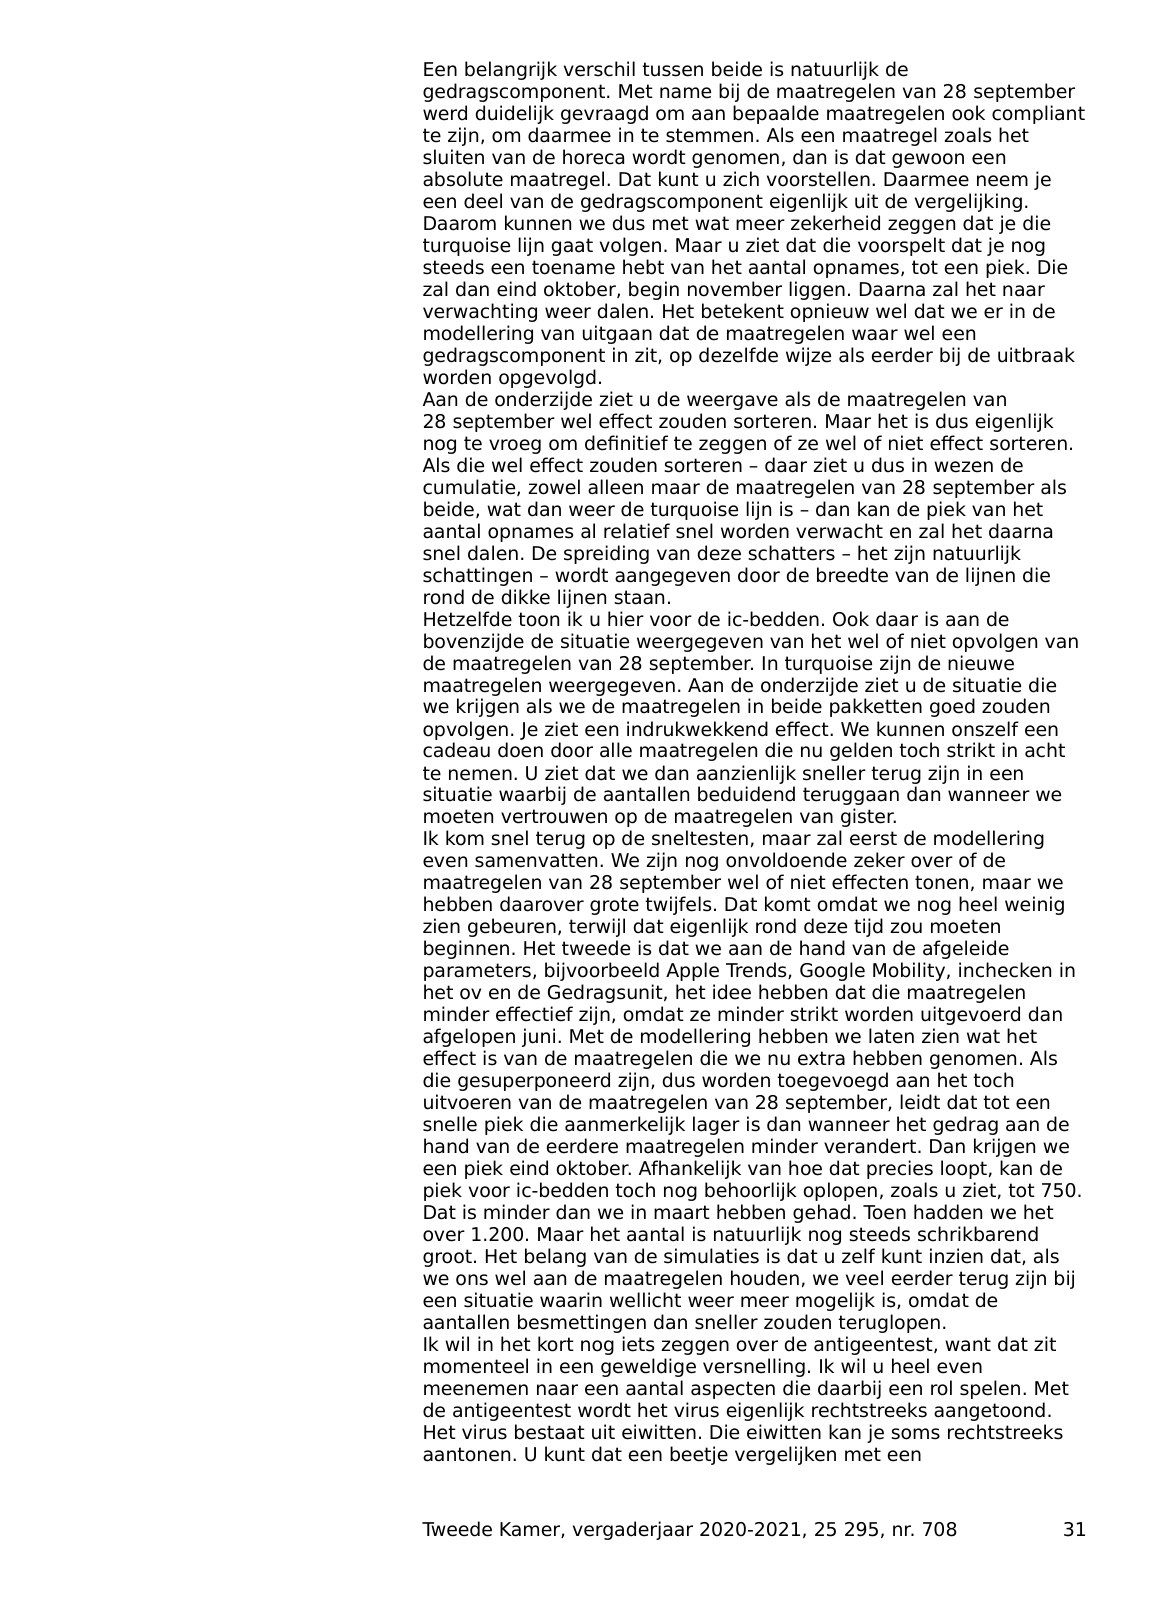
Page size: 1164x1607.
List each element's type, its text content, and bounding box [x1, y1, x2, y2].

text Een belangrijk verschil tussen beide is natuurlijk de gedragscomponent. Met name bij de maatregelen van 28 september werd duidelijk gevraagd om aan bepaalde maatregelen ook compliant te zijn, om daarmee in te stemmen. Als een maatregel zoals het sluiten van de horeca wordt genomen, dan is dat gewoon een absolute maatregel. Dat kunt u zich voorstellen. Daarmee neem je een deel van de gedragscomponent eigenlijk uit de vergelijking. Daarom kunnen we dus met wat meer zekerheid zeggen dat je die turquoise lijn gaat volgen. Maar u ziet dat die voorspelt dat je nog steeds een toename hebt van het aantal opnames, tot een piek. Die zal dan eind oktober, begin november liggen. Daarna zal het naar verwachting weer dalen. Het betekent opnieuw wel dat we er in de modellering van uitgaan dat de maatregelen waar wel een gedragscomponent in zit, op dezelfde wijze als eerder bij de uitbraak worden opgevolgd. [422, 59, 1087, 389]
text Ik wil in het kort nog iets zeggen over de antigeentest, want dat zit momenteel in een geweldige versnelling. Ik wil u heel even meenemen naar een aantal aspecten die daarbij een rol spelen. Met de antigeentest wordt het virus eigenlijk rechtstreeks aangetoond. Het virus bestaat uit eiwitten. Die eiwitten kan je soms rechtstreeks aantonen. U kunt dat een beetje vergelijken met een [422, 1334, 1087, 1466]
text Hetzelfde toon ik u hier voor de ic-bedden. Ook daar is aan de bovenzijde de situatie weergegeven van het wel of niet opvolgen van de maatregelen van 28 september. In turquoise zijn de nieuwe maatregelen weergegeven. Aan de onderzijde ziet u de situatie die we krijgen als we de maatregelen in beide pakketten goed zouden opvolgen. Je ziet een indrukwekkend effect. We kunnen onszelf een cadeau doen door alle maatregelen die nu gelden toch strikt in acht te nemen. U ziet dat we dan aanzienlijk sneller terug zijn in een situatie waarbij de aantallen beduidend teruggaan dan wanneer we moeten vertrouwen op de maatregelen van gister. [422, 608, 1087, 828]
text Ik kom snel terug op de sneltesten, maar zal eerst de modellering even samenvatten. We zijn nog onvoldoende zeker over of de maatregelen van 28 september wel of niet effecten tonen, maar we hebben daarover grote twijfels. Dat komt omdat we nog heel weinig zien gebeuren, terwijl dat eigenlijk rond deze tijd zou moeten beginnen. Het tweede is dat we aan de hand van de afgeleide parameters, bijvoorbeeld Apple Trends, Google Mobility, inchecken in het ov en de Gedragsunit, het idee hebben dat die maatregelen minder effectief zijn, omdat ze minder strikt worden uitgevoerd dan afgelopen juni. Met de modellering hebben we laten zien wat het effect is van de maatregelen die we nu extra hebben genomen. Als die gesuperponeerd zijn, dus worden toegevoegd aan het toch uitvoeren van de maatregelen van 28 september, leidt dat tot een snelle piek die aanmerkelijk lager is dan wanneer het gedrag aan de hand van de eerdere maatregelen minder verandert. Dan krijgen we een piek eind oktober. Afhankelijk van hoe dat precies loopt, kan de piek voor ic-bedden toch nog behoorlijk oplopen, zoals u ziet, tot 750. Dat is minder dan we in maart hebben gehad. Toen hadden we het over 1.200. Maar het aantal is natuurlijk nog steeds schrikbarend groot. Het belang van de simulaties is dat u zelf kunt inzien dat, als we ons wel aan de maatregelen houden, we veel eerder terug zijn bij een situatie waarin wellicht weer meer mogelijk is, omdat de aantallen besmettingen dan sneller zouden teruglopen. [422, 828, 1087, 1334]
text Aan de onderzijde ziet u de weergave als de maatregelen van 28 september wel effect zouden sorteren. Maar het is dus eigenlijk nog te vroeg om definitief te zeggen of ze wel of niet effect sorteren. Als die wel effect zouden sorteren – daar ziet u dus in wezen de cumulatie, zowel alleen maar de maatregelen van 28 september als beide, wat dan weer de turquoise lijn is – dan kan de piek van het aantal opnames al relatief snel worden verwacht en zal het daarna snel dalen. De spreiding van deze schatters – het zijn natuurlijk schattingen – wordt aangegeven door de breedte van de lijnen die rond de dikke lijnen staan. [422, 389, 1087, 608]
